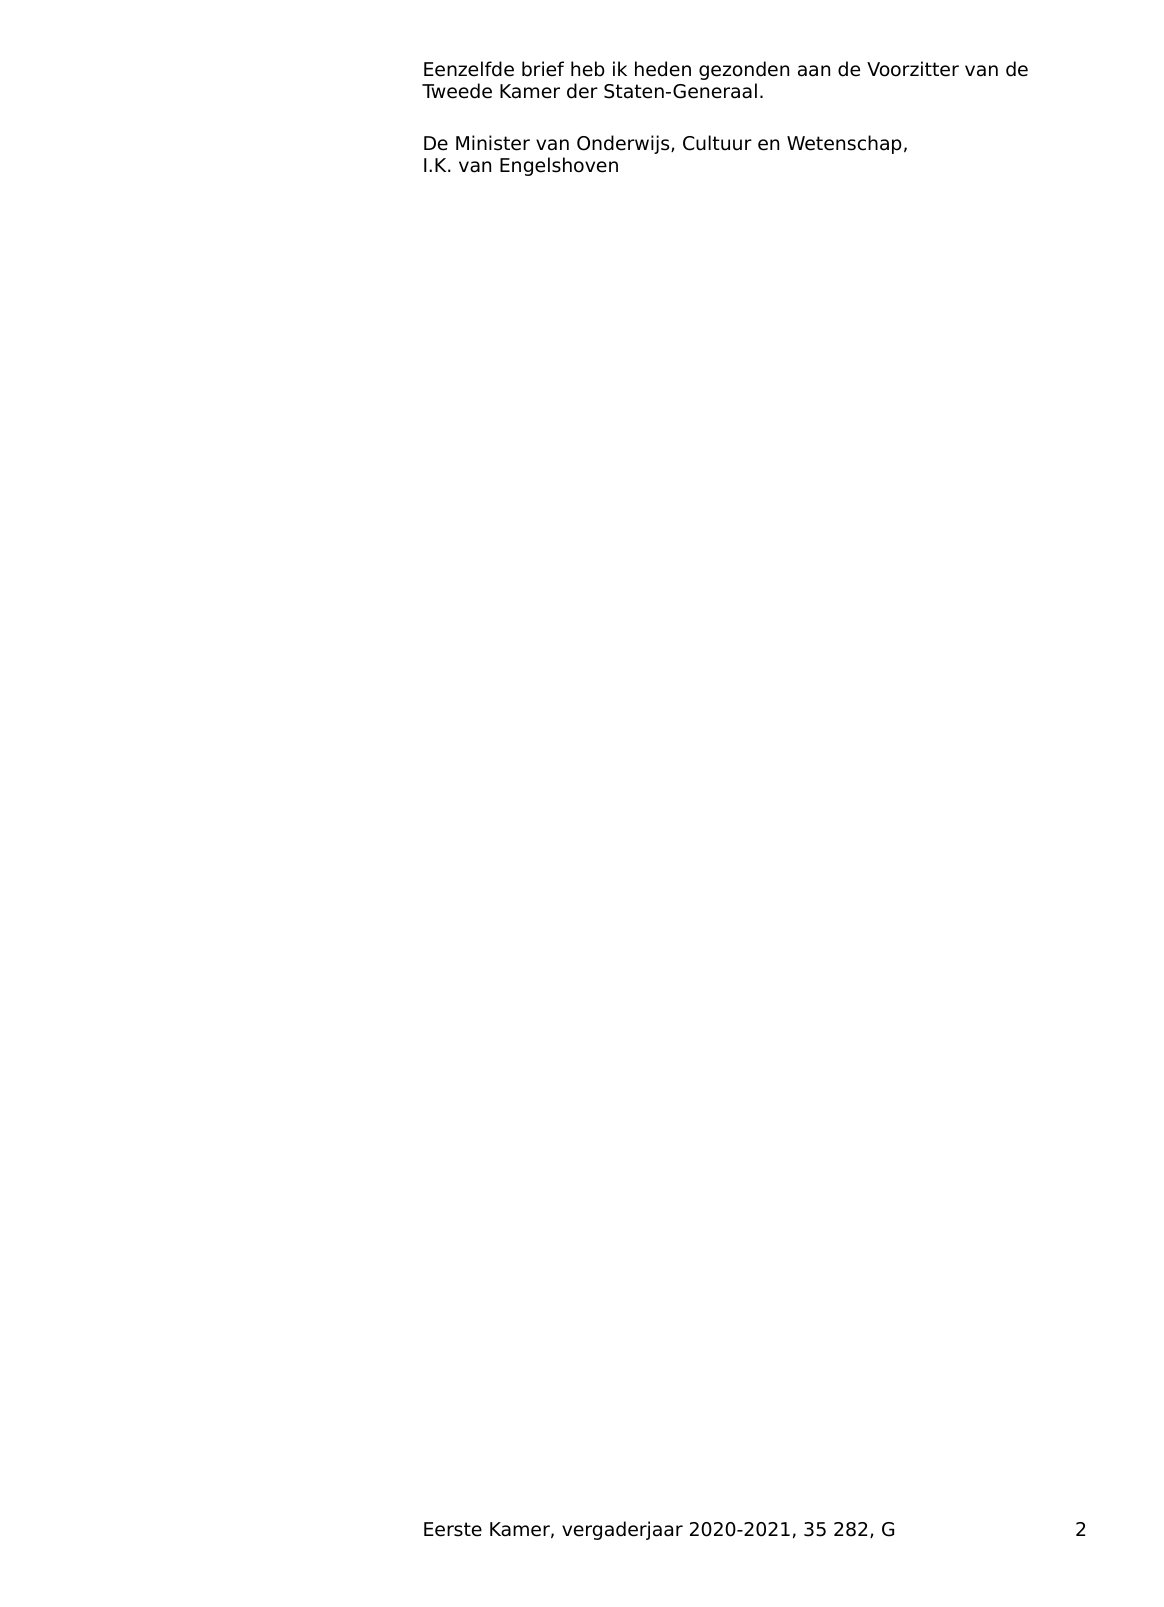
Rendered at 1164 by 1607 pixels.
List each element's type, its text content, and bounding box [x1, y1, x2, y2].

text De Minister van Onderwijs, Cultuur en Wetenschap, I.K. van Engelshoven [422, 133, 1087, 177]
text Eenzelfde brief heb ik heden gezonden aan de Voorzitter van de Tweede Kamer der Staten-Generaal. [422, 59, 1087, 103]
